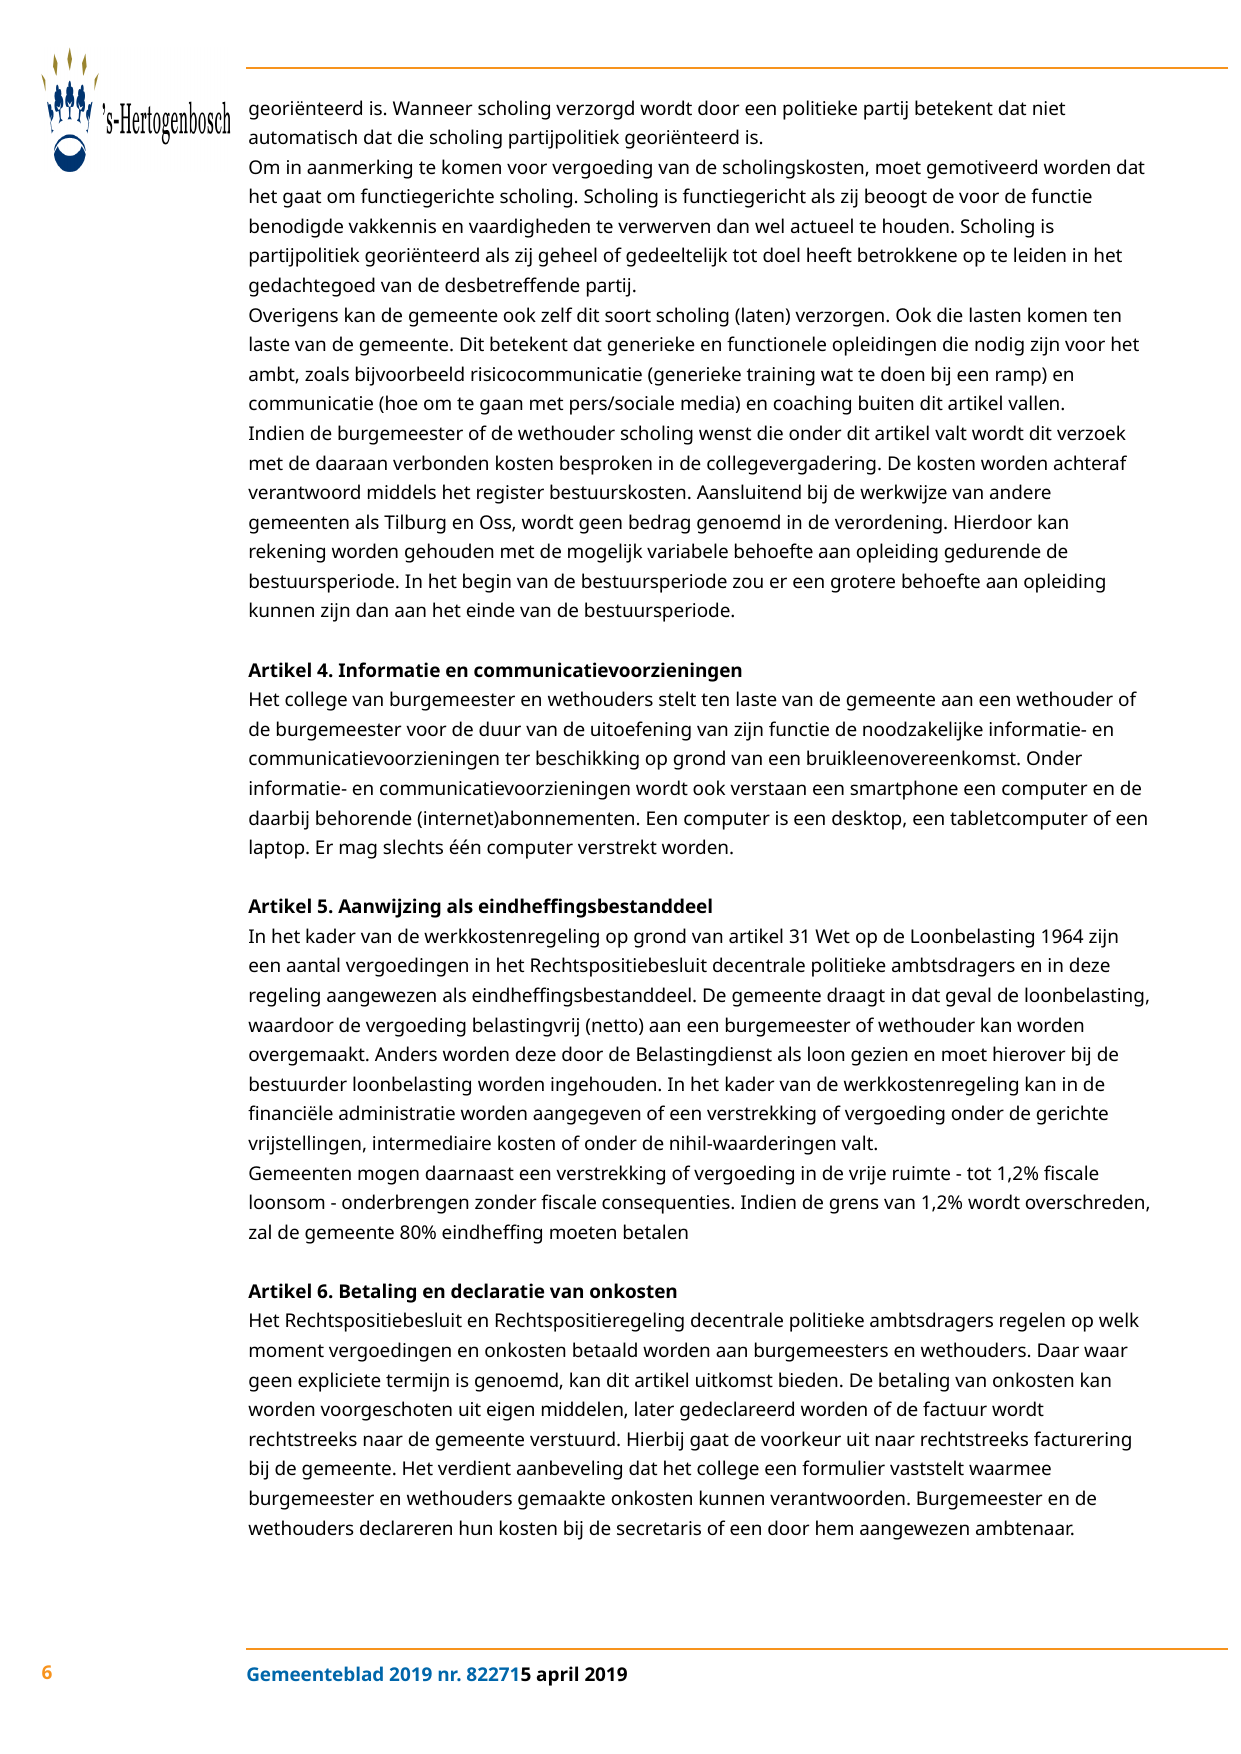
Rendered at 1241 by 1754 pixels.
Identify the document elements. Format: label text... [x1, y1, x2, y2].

text Artikel 5. Aanwijzing als eindheffingsbestanddeel [248, 893, 1152, 919]
text Artikel 6. Betaling en declaratie van onkosten [248, 1278, 1152, 1304]
text Gemeenten mogen daarnaast een verstrekking of vergoeding in de vrije ruimte - tot 1,2% fiscale loonsom - onderbrengen zonder fiscale consequenties. Indien de grens van 1,2% wordt overschreden, zal de gemeente 80% eindheffing moeten betalen [248, 1160, 1152, 1245]
text Om in aanmerking te komen voor vergoeding van de scholingskosten, moet gemotiveerd worden dat het gaat om functiegerichte scholing. Scholing is functiegericht als zij beoogt de voor de functie benodigde vakkennis en vaardigheden te verwerven dan wel actueel te houden. Scholing is partijpolitiek georiënteerd als zij geheel of gedeeltelijk tot doel heeft betrokkene op te leiden in het gedachtegoed van de desbetreffende partij. [248, 154, 1152, 298]
picture [41, 47, 231, 172]
text Indien de burgemeester of de wethouder scholing wenst die onder dit artikel valt wordt dit verzoek met de daaraan verbonden kosten besproken in de collegevergadering. De kosten worden achteraf verantwoord middels het register bestuurskosten. Aansluitend bij de werkwijze van andere gemeenten als Tilburg en Oss, wordt geen bedrag genoemd in de verordening. Hierdoor kan rekening worden gehouden met de mogelijk variabele behoefte aan opleiding gedurende de bestuursperiode. In het begin van de bestuursperiode zou er een grotere behoefte aan opleiding kunnen zijn dan aan het einde van de bestuursperiode. [248, 420, 1152, 623]
text georiënteerd is. Wanneer scholing verzorgd wordt door een politieke partij betekent dat niet automatisch dat die scholing partijpolitiek georiënteerd is. [248, 95, 1152, 150]
text Overigens kan de gemeente ook zelf dit soort scholing (laten) verzorgen. Ook die lasten komen ten laste van de gemeente. Dit betekent dat generieke en functionele opleidingen die nodig zijn voor het ambt, zoals bijvoorbeeld risicocommunicatie (generieke training wat te doen bij een ramp) en communicatie (hoe om te gaan met pers/sociale media) en coaching buiten dit artikel vallen. [248, 302, 1152, 416]
text Het college van burgemeester en wethouders stelt ten laste van de gemeente aan een wethouder of de burgemeester voor de duur van de uitoefening van zijn functie de noodzakelijke informatie- en communicatievoorzieningen ter beschikking op grond van een bruikleenovereenkomst. Onder informatie- en communicatievoorzieningen wordt ook verstaan een smartphone een computer en de daarbij behorende (internet)abonnementen. Een computer is een desktop, een tabletcomputer of een laptop. Er mag slechts één computer verstrekt worden. [248, 686, 1152, 860]
text Artikel 4. Informatie en communicatievoorzieningen [248, 657, 1152, 683]
text Het Rechtspositiebesluit en Rechtspositieregeling decentrale politieke ambtsdragers regelen op welk moment vergoedingen en onkosten betaald worden aan burgemeesters en wethouders. Daar waar geen expliciete termijn is genoemd, kan dit artikel uitkomst bieden. De betaling van onkosten kan worden voorgeschoten uit eigen middelen, later gedeclareerd worden of de factuur wordt rechtstreeks naar de gemeente verstuurd. Hierbij gaat de voorkeur uit naar rechtstreeks facturering bij de gemeente. Het verdient aanbeveling dat het college een formulier vaststelt waarmee burgemeester en wethouders gemaakte onkosten kunnen verantwoorden. Burgemeester en de wethouders declareren hun kosten bij de secretaris of een door hem aangewezen ambtenaar. [248, 1308, 1152, 1541]
text In het kader van de werkkostenregeling op grond van artikel 31 Wet op de Loonbelasting 1964 zijn een aantal vergoedingen in het Rechtspositiebesluit decentrale politieke ambtsdragers en in deze regeling aangewezen als eindheffingsbestanddeel. De gemeente draagt in dat geval de loonbelasting, waardoor de vergoeding belastingvrij (netto) aan een burgemeester of wethouder kan worden overgemaakt. Anders worden deze door de Belastingdienst als loon gezien en moet hierover bij de bestuurder loonbelasting worden ingehouden. In het kader van de werkkostenregeling kan in de financiële administratie worden aangegeven of een verstrekking of vergoeding onder de gerichte vrijstellingen, intermediaire kosten of onder de nihil-waarderingen valt. [248, 923, 1152, 1156]
